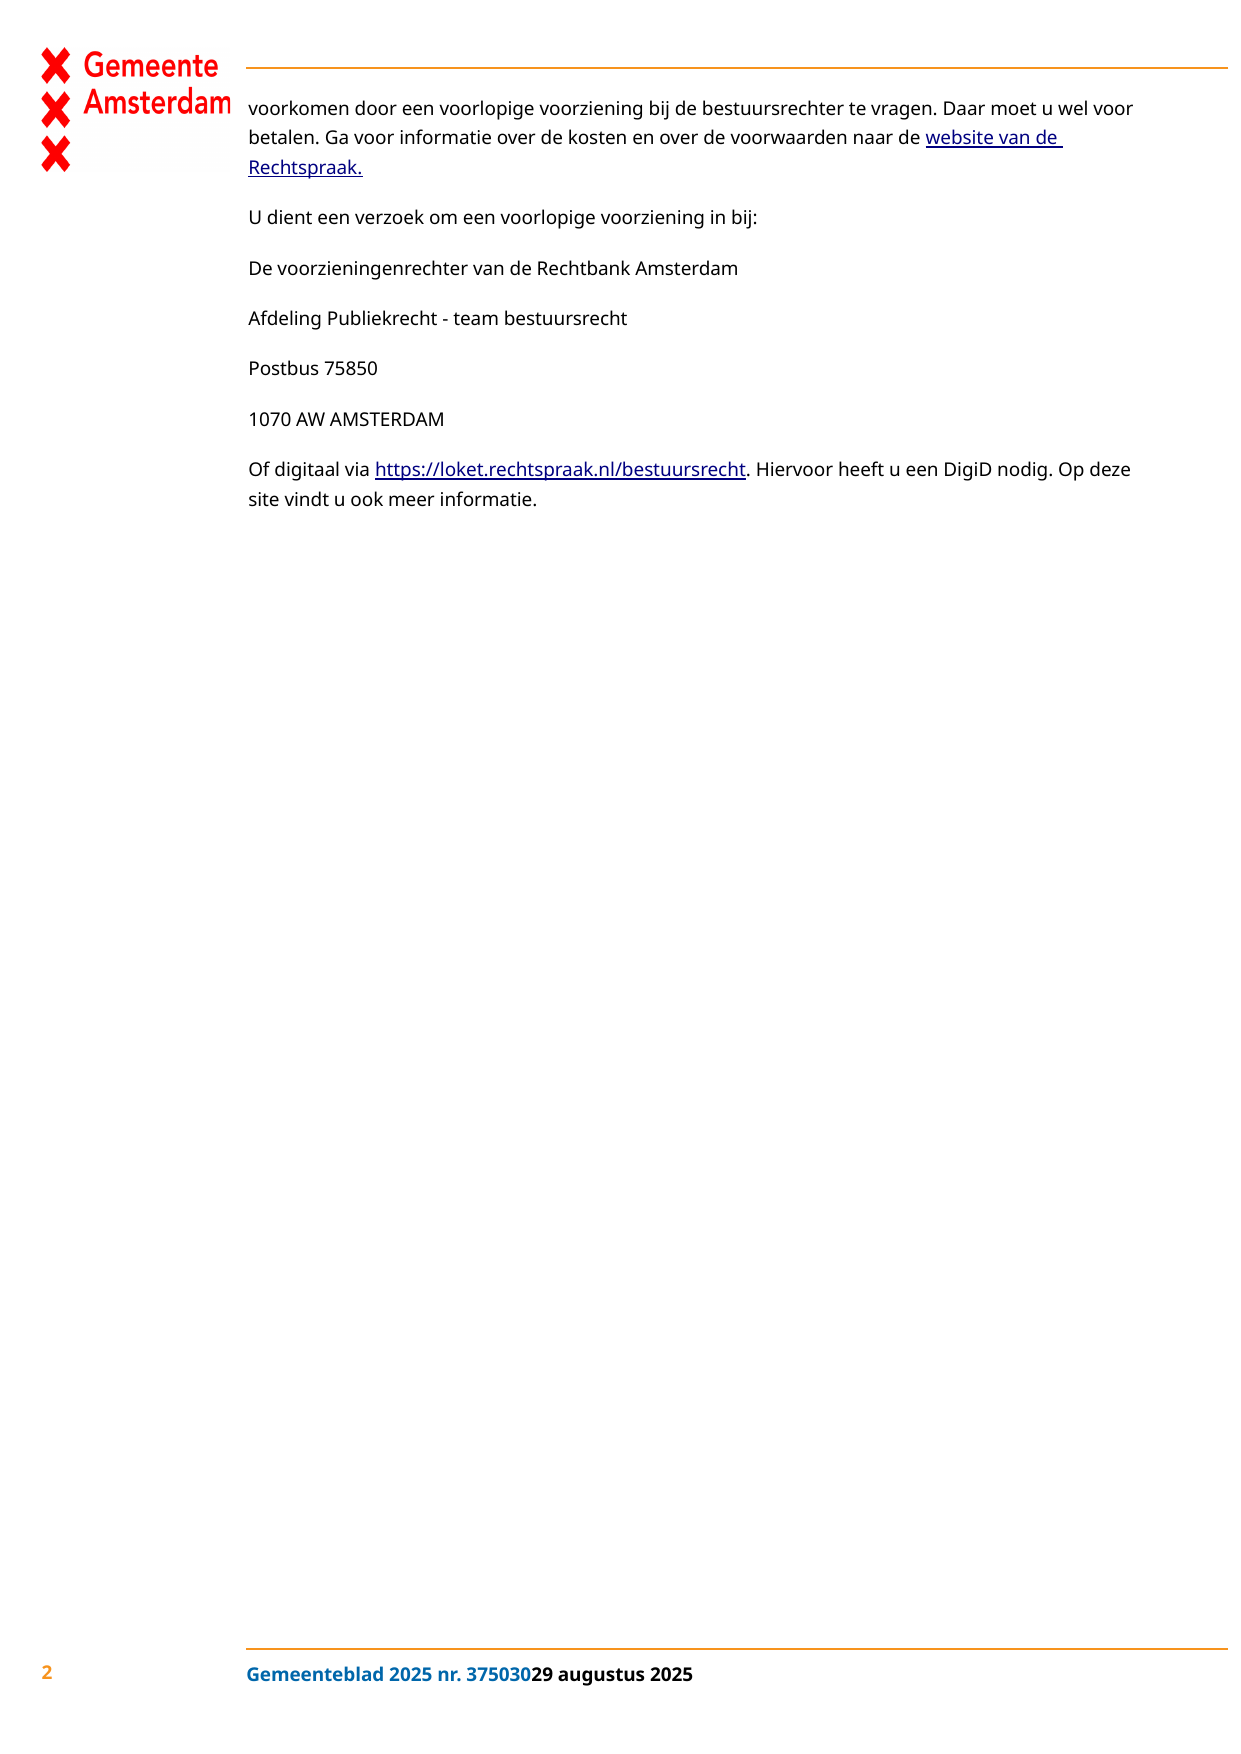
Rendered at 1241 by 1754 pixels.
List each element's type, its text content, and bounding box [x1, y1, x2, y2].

text voorkomen door een voorlopige voorziening bij de bestuursrechter te vragen. Daar moet u wel voor betalen. Ga voor informatie over de kosten en over de voorwaarden naar de website van de Rechtspraak. [248, 95, 1152, 180]
text U dient een verzoek om een voorlopige voorziening in bij: [248, 204, 1152, 230]
picture [41, 47, 231, 172]
text Postbus 75850 [248, 356, 1152, 381]
text De voorzieningenrechter van de Rechtbank Amsterdam [248, 255, 1152, 281]
text 1070 AW AMSTERDAM [248, 406, 1152, 432]
text Of digitaal via https://loket.rechtspraak.nl/bestuursrecht. Hiervoor heeft u een DigiD nodig. Op deze site vindt u ook meer informatie. [248, 456, 1152, 512]
text Afdeling Publiekrecht - team bestuursrecht [248, 305, 1152, 331]
